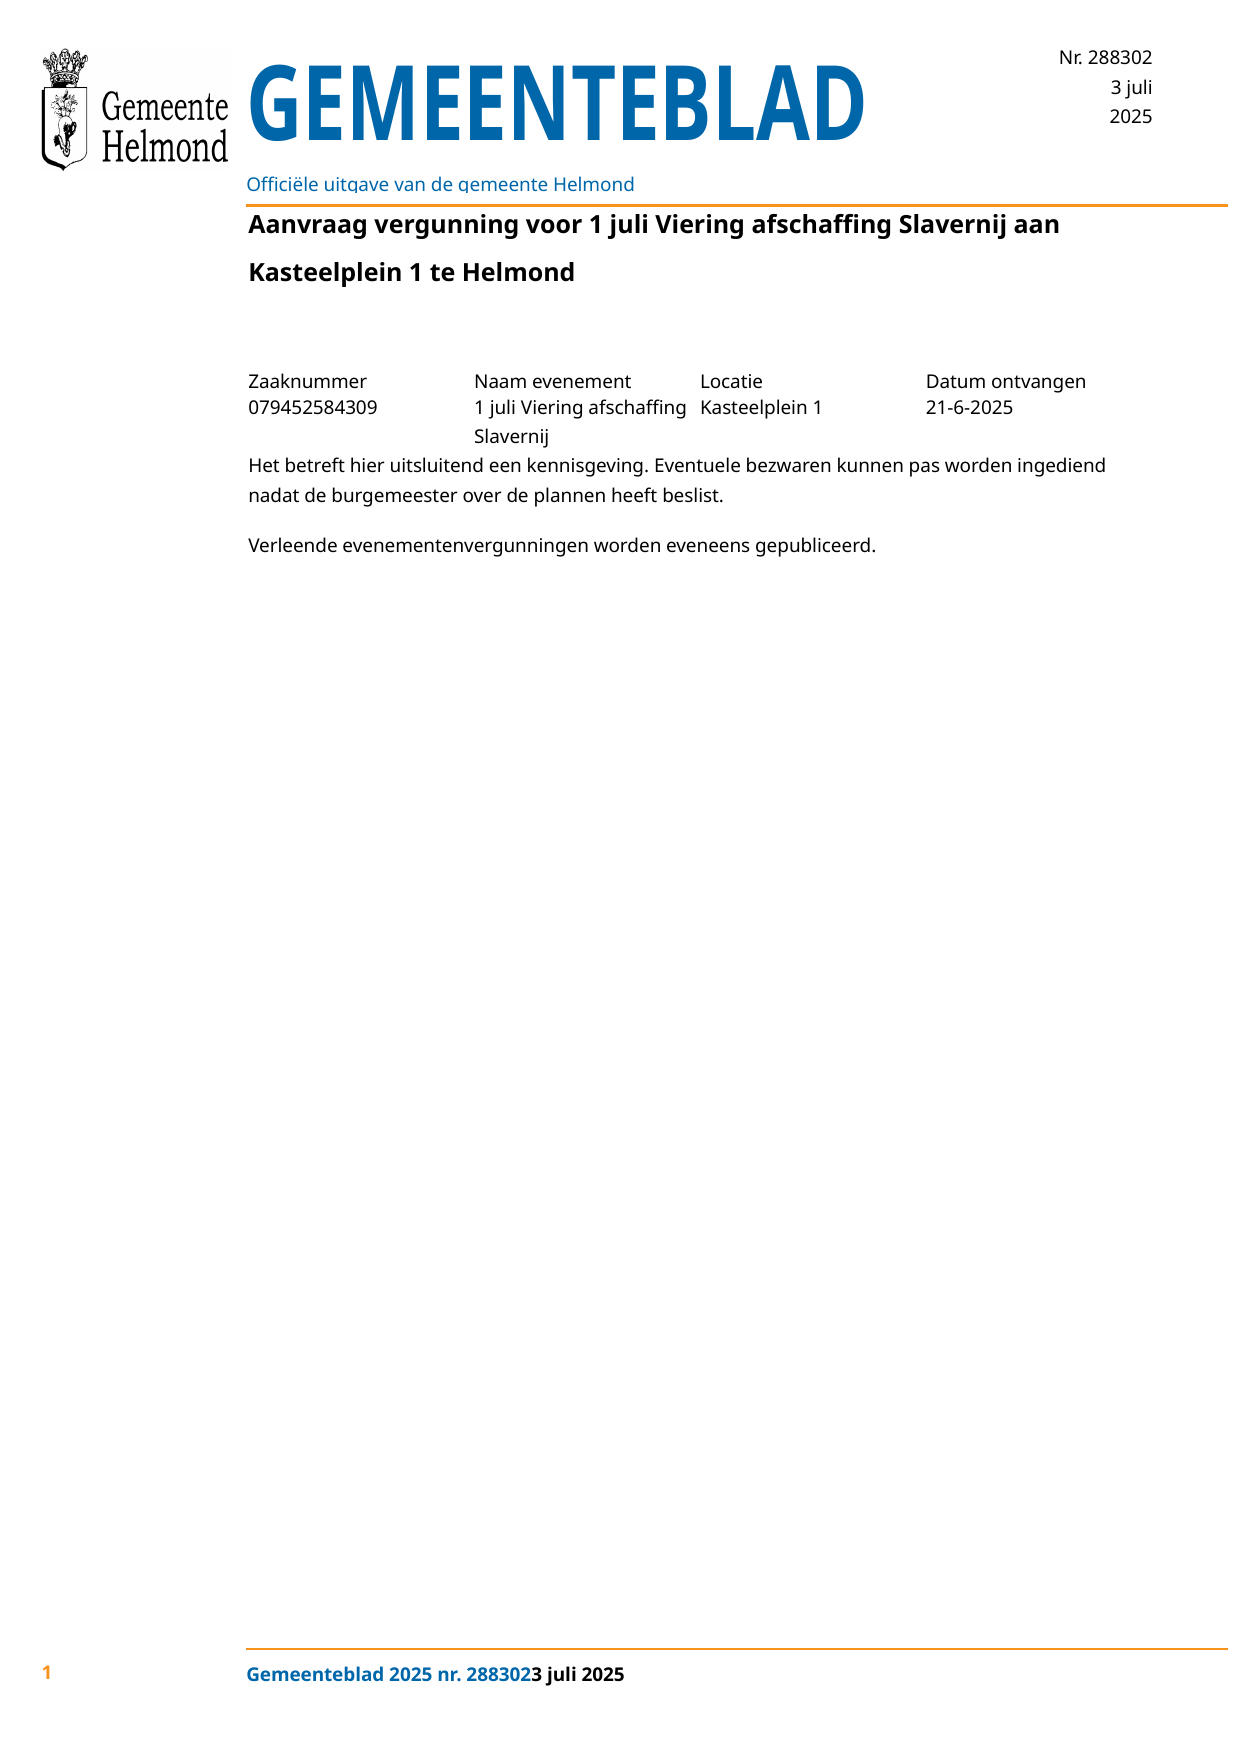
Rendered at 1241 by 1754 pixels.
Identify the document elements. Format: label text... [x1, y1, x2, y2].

text Het betreft hier uitsluitend een kennisgeving. Eventuele bezwaren kunnen pas worden ingediend nadat de burgemeester over de plannen heeft beslist. [248, 453, 1152, 508]
picture [41, 47, 231, 172]
table_cell 079452584309 [248, 394, 474, 449]
table_cell 21-6-2025 [926, 394, 1152, 449]
table_cell Kasteelplein 1 [700, 394, 926, 449]
table_header Datum ontvangen [926, 369, 1152, 394]
table_header Naam evenement [474, 369, 700, 394]
table_header Zaaknummer [248, 369, 474, 394]
text Verleende evenementenvergunningen worden eveneens gepubliceerd. [248, 533, 1152, 558]
text Aanvraag vergunning voor 1 juli Viering afschaffing Slavernij aan Kasteelplein 1 te Helmond [248, 207, 1152, 288]
table_cell 1 juli Viering afschaffing Slavernij [474, 394, 700, 449]
table_header Locatie [700, 369, 926, 394]
